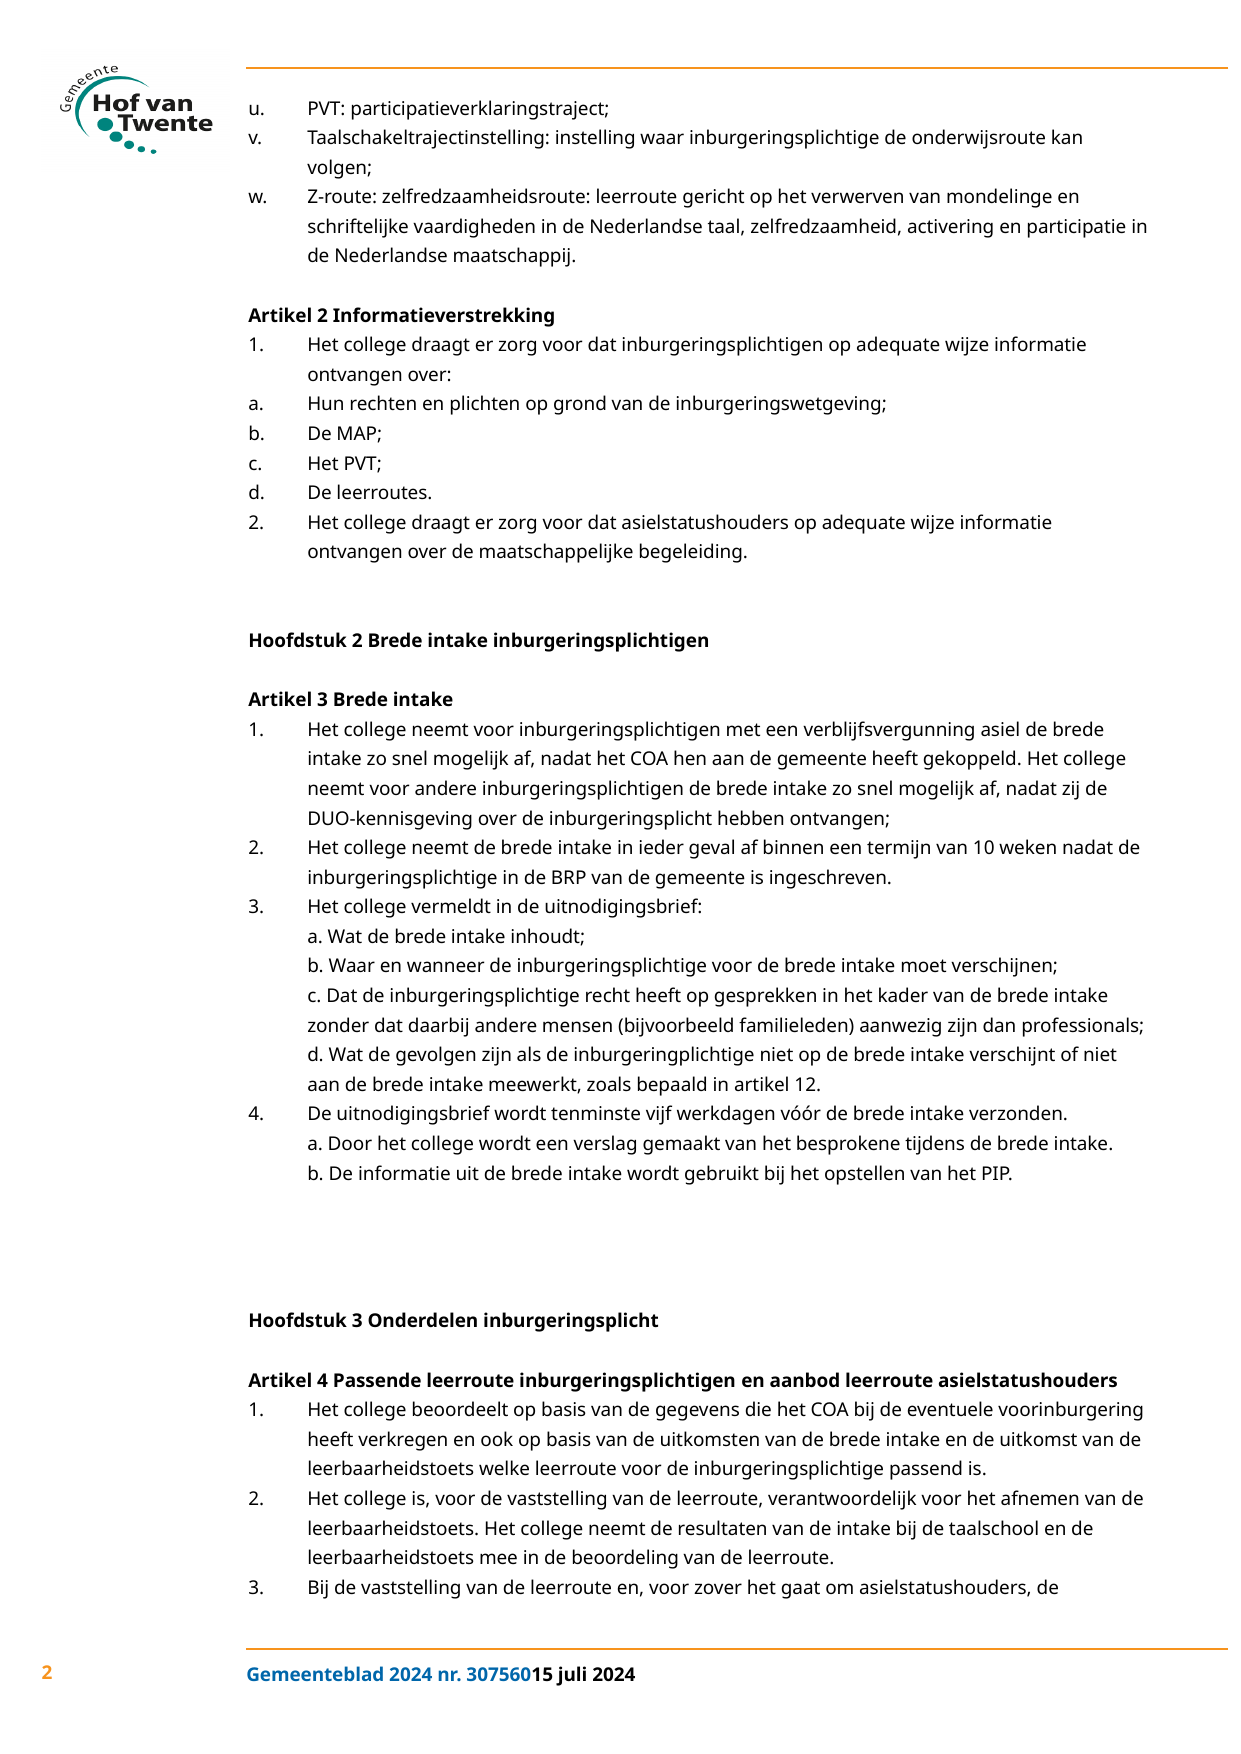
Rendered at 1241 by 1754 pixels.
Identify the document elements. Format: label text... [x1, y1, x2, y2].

text Artikel 3 Brede intake [248, 686, 1152, 712]
picture [41, 47, 231, 172]
list Het college neemt de brede intake in ieder geval af binnen een termijn van 10 weken nadat de inburgeringsplichtige in de BRP van de gemeente is ingeschreven. [248, 834, 1152, 890]
list b. Waar en wanneer de inburgeringsplichtige voor de brede intake moet verschijnen; [248, 953, 1152, 978]
text Hoofdstuk 3 Onderdelen inburgeringsplicht [248, 1308, 1152, 1333]
list PVT: participatieverklaringstraject; [248, 95, 1152, 121]
list De MAP; [248, 420, 1152, 446]
text Artikel 4 Passende leerroute inburgeringsplichtigen en aanbod leerroute asielstatushouders [248, 1367, 1152, 1393]
list b. De informatie uit de brede intake wordt gebruikt bij het opstellen van het PIP. [248, 1160, 1152, 1186]
list De leerroutes. [248, 479, 1152, 505]
list a. Wat de brede intake inhoudt; [248, 923, 1152, 949]
text Hoofdstuk 2 Brede intake inburgeringsplichtigen [248, 627, 1152, 653]
list Bij de vaststelling van de leerroute en, voor zover het gaat om asielstatushouders, de [248, 1574, 1152, 1600]
list Het college draagt er zorg voor dat inburgeringsplichtigen op adequate wijze informatie ontvangen over: [248, 331, 1152, 387]
list Het college neemt voor inburgeringsplichtigen met een verblijfsvergunning asiel de brede intake zo snel mogelijk af, nadat het COA hen aan de gemeente heeft gekoppeld. Het college neemt voor andere inburgeringsplichtigen de brede intake zo snel mogelijk af, nadat zij de DUO-kennisgeving over de inburgeringsplicht hebben ontvangen; [248, 716, 1152, 831]
list Het PVT; [248, 450, 1152, 476]
list Z-route: zelfredzaamheidsroute: leerroute gericht op het verwerven van mondelinge en schriftelijke vaardigheden in de Nederlandse taal, zelfredzaamheid, activering en participatie in de Nederlandse maatschappij. [248, 183, 1152, 268]
list a. Door het college wordt een verslag gemaakt van het besprokene tijdens de brede intake. [248, 1130, 1152, 1156]
list Het college is, voor de vaststelling van de leerroute, verantwoordelijk voor het afnemen van de leerbaarheidstoets. Het college neemt de resultaten van de intake bij de taalschool en de leerbaarheidstoets mee in de beoordeling van de leerroute. [248, 1485, 1152, 1570]
list c. Dat de inburgeringsplichtige recht heeft op gesprekken in het kader van de brede intake zonder dat daarbij andere mensen (bijvoorbeeld familieleden) aanwezig zijn dan professionals; [248, 982, 1152, 1038]
list Taalschakeltrajectinstelling: instelling waar inburgeringsplichtige de onderwijsroute kan volgen; [248, 124, 1152, 180]
list Het college vermeldt in de uitnodigingsbrief: [248, 893, 1152, 919]
list Hun rechten en plichten op grond van de inburgeringswetgeving; [248, 391, 1152, 416]
text Artikel 2 Informatieverstrekking [248, 302, 1152, 328]
list d. Wat de gevolgen zijn als de inburgeringplichtige niet op de brede intake verschijnt of niet aan de brede intake meewerkt, zoals bepaald in artikel 12. [248, 1041, 1152, 1097]
list Het college beoordeelt op basis van de gegevens die het COA bij de eventuele voorinburgering heeft verkregen en ook op basis van de uitkomsten van de brede intake en de uitkomst van de leerbaarheidstoets welke leerroute voor de inburgeringsplichtige passend is. [248, 1396, 1152, 1481]
list De uitnodigingsbrief wordt tenminste vijf werkdagen vóór de brede intake verzonden. [248, 1101, 1152, 1126]
list Het college draagt er zorg voor dat asielstatushouders op adequate wijze informatie ontvangen over de maatschappelijke begeleiding. [248, 509, 1152, 564]
